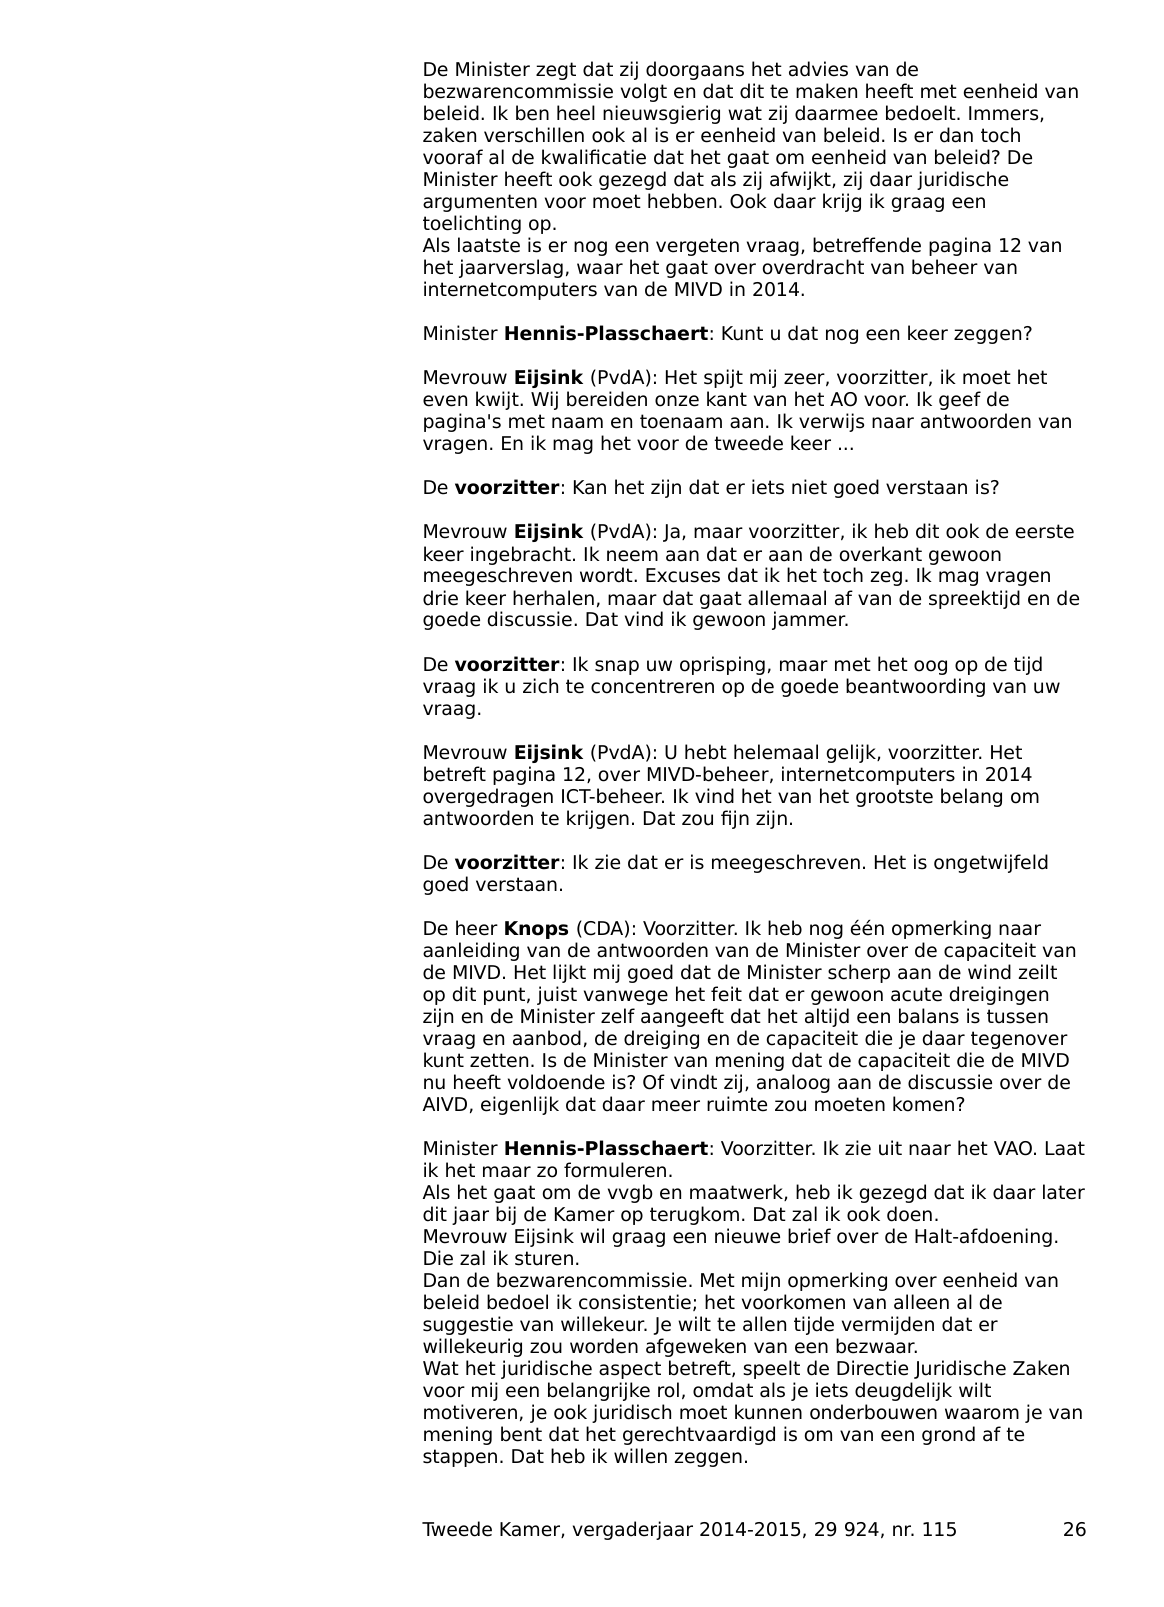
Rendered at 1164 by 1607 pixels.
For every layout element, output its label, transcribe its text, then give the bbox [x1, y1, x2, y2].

text De voorzitter: Kan het zijn dat er iets niet goed verstaan is? [422, 477, 1087, 499]
text Als het gaat om de vvgb en maatwerk, heb ik gezegd dat ik daar later dit jaar bij de Kamer op terugkom. Dat zal ik ook doen. [422, 1182, 1087, 1226]
text Mevrouw Eijsink (PvdA): U hebt helemaal gelijk, voorzitter. Het betreft pagina 12, over MIVD-beheer, internetcomputers in 2014 overgedragen ICT-beheer. Ik vind het van het grootste belang om antwoorden te krijgen. Dat zou fijn zijn. [422, 742, 1087, 829]
text Als laatste is er nog een vergeten vraag, betreffende pagina 12 van het jaarverslag, waar het gaat over overdracht van beheer van internetcomputers van de MIVD in 2014. [422, 235, 1087, 301]
text De voorzitter: Ik snap uw oprisping, maar met het oog op de tijd vraag ik u zich te concentreren op de goede beantwoording van uw vraag. [422, 653, 1087, 719]
text Minister Hennis-Plasschaert: Voorzitter. Ik zie uit naar het VAO. Laat ik het maar zo formuleren. [422, 1138, 1087, 1182]
text Mevrouw Eijsink (PvdA): Ja, maar voorzitter, ik heb dit ook de eerste keer ingebracht. Ik neem aan dat er aan de overkant gewoon meegeschreven wordt. Excuses dat ik het toch zeg. Ik mag vragen drie keer herhalen, maar dat gaat allemaal af van de spreektijd en de goede discussie. Dat vind ik gewoon jammer. [422, 521, 1087, 631]
text Minister Hennis-Plasschaert: Kunt u dat nog een keer zeggen? [422, 323, 1087, 345]
text De heer Knops (CDA): Voorzitter. Ik heb nog één opmerking naar aanleiding van de antwoorden van de Minister over de capaciteit van de MIVD. Het lijkt mij goed dat de Minister scherp aan de wind zeilt op dit punt, juist vanwege het feit dat er gewoon acute dreigingen zijn en de Minister zelf aangeeft dat het altijd een balans is tussen vraag en aanbod, de dreiging en de capaciteit die je daar tegenover kunt zetten. Is de Minister van mening dat de capaciteit die de MIVD nu heeft voldoende is? Of vindt zij, analoog aan de discussie over de AIVD, eigenlijk dat daar meer ruimte zou moeten komen? [422, 918, 1087, 1116]
text Mevrouw Eijsink (PvdA): Het spijt mij zeer, voorzitter, ik moet het even kwijt. Wij bereiden onze kant van het AO voor. Ik geef de pagina's met naam en toenaam aan. Ik verwijs naar antwoorden van vragen. En ik mag het voor de tweede keer ... [422, 367, 1087, 455]
text Wat het juridische aspect betreft, speelt de Directie Juridische Zaken voor mij een belangrijke rol, omdat als je iets deugdelijk wilt motiveren, je ook juridisch moet kunnen onderbouwen waarom je van mening bent dat het gerechtvaardigd is om van een grond af te stappen. Dat heb ik willen zeggen. [422, 1358, 1087, 1468]
text Mevrouw Eijsink wil graag een nieuwe brief over de Halt-afdoening. Die zal ik sturen. [422, 1226, 1087, 1270]
text De voorzitter: Ik zie dat er is meegeschreven. Het is ongetwijfeld goed verstaan. [422, 852, 1087, 896]
text Dan de bezwarencommissie. Met mijn opmerking over eenheid van beleid bedoel ik consistentie; het voorkomen van alleen al de suggestie van willekeur. Je wilt te allen tijde vermijden dat er willekeurig zou worden afgeweken van een bezwaar. [422, 1270, 1087, 1358]
text De Minister zegt dat zij doorgaans het advies van de bezwarencommissie volgt en dat dit te maken heeft met eenheid van beleid. Ik ben heel nieuwsgierig wat zij daarmee bedoelt. Immers, zaken verschillen ook al is er eenheid van beleid. Is er dan toch vooraf al de kwalificatie dat het gaat om eenheid van beleid? De Minister heeft ook gezegd dat als zij afwijkt, zij daar juridische argumenten voor moet hebben. Ook daar krijg ik graag een toelichting op. [422, 59, 1087, 235]
